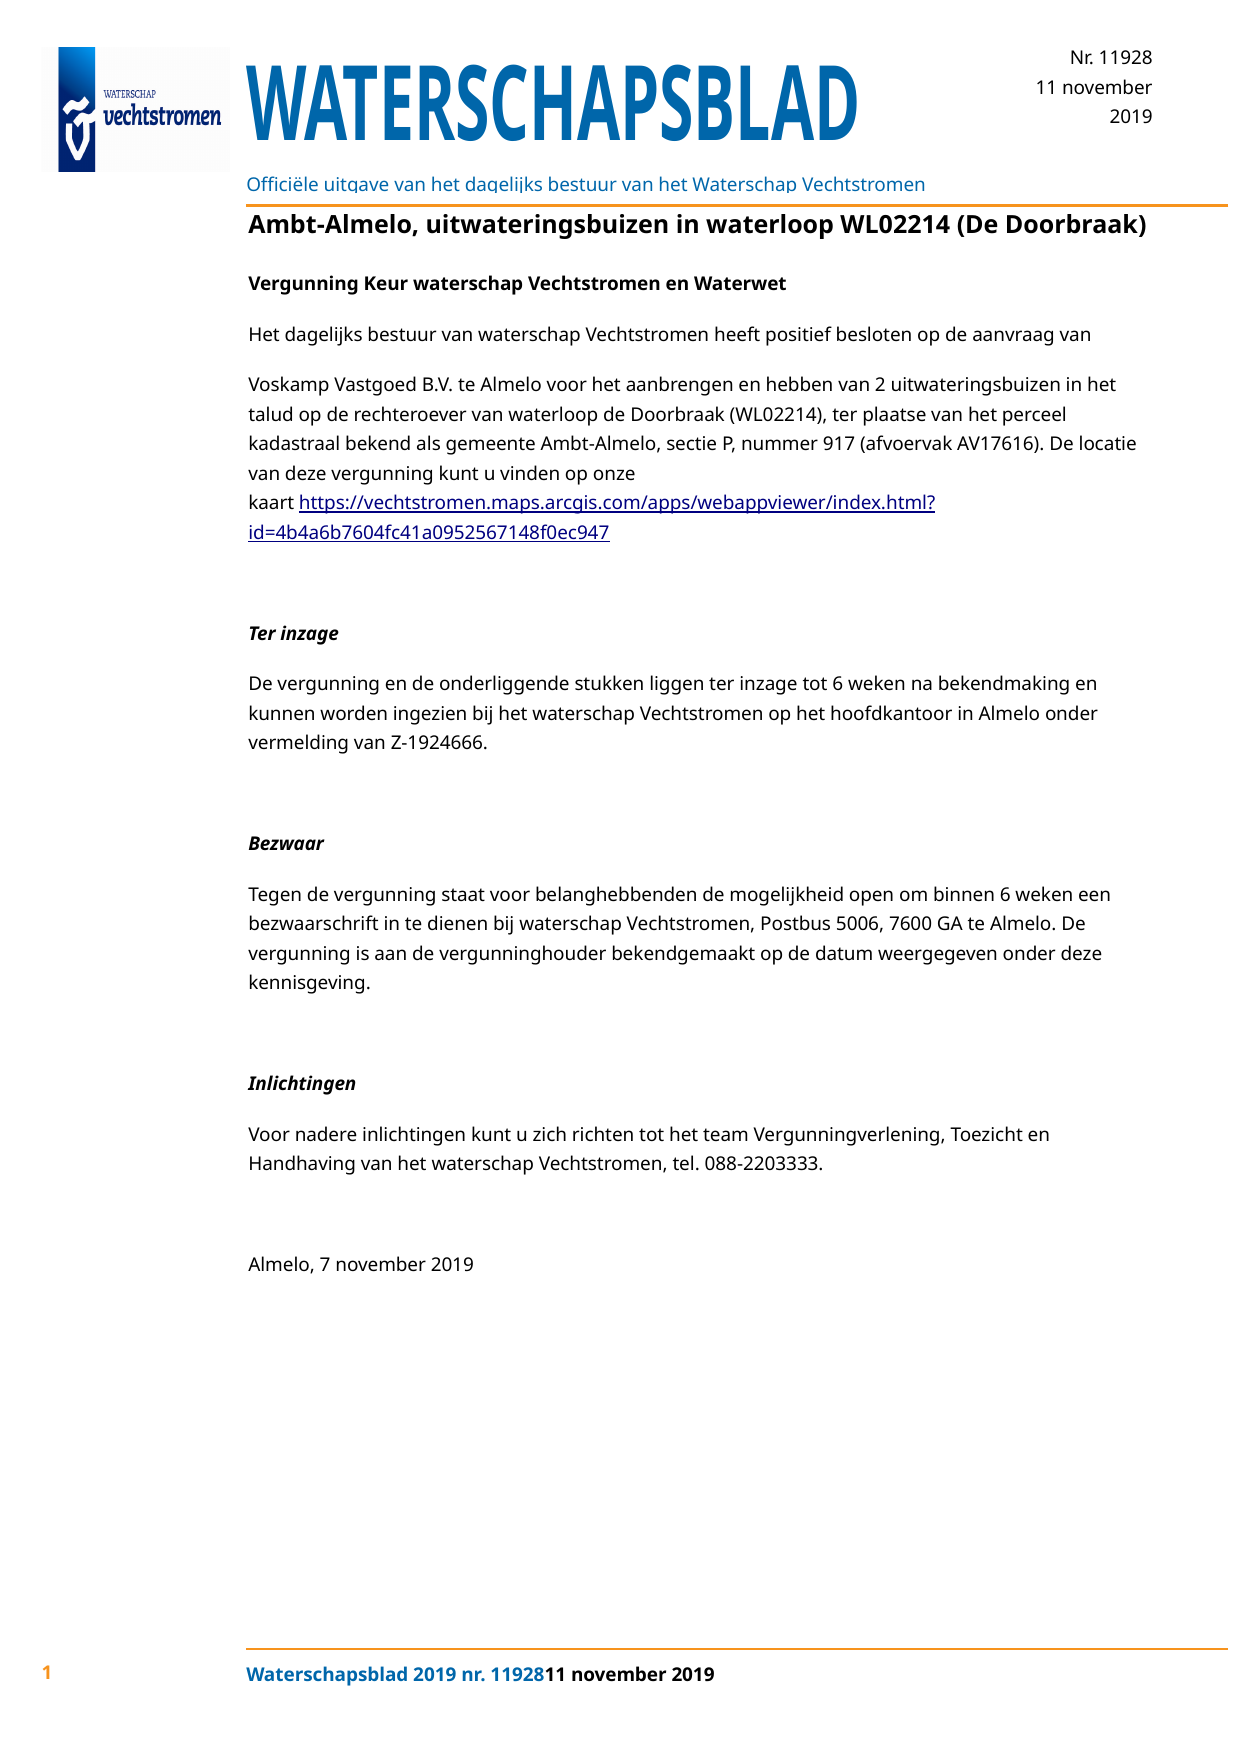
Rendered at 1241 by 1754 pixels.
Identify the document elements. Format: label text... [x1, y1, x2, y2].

text Voskamp Vastgoed B.V. te Almelo voor het aanbrengen en hebben van 2 uitwateringsbuizen in het talud op de rechteroever van waterloop de Doorbraak (WL02214), ter plaatse van het perceel kadastraal bekend als gemeente Ambt-Almelo, sectie P, nummer 917 (afvoervak AV17616). De locatie van deze vergunning kunt u vinden op onze kaart https://vechtstromen.maps.arcgis.com/apps/webappviewer/index.html?id=4b4a6b7604fc41a0952567148f0ec947 [248, 371, 1152, 545]
text De vergunning en de onderliggende stukken liggen ter inzage tot 6 weken na bekendmaking en kunnen worden ingezien bij het waterschap Vechtstromen op het hoofdkantoor in Almelo onder vermelding van Z-1924666. [248, 670, 1152, 755]
picture [41, 47, 231, 172]
text Ter inzage [248, 620, 1152, 646]
text Almelo, 7 november 2019 [248, 1251, 1152, 1277]
text Voor nadere inlichtingen kunt u zich richten tot het team Vergunningverlening, Toezicht en Handhaving van het waterschap Vechtstromen, tel. 088-2203333. [248, 1121, 1152, 1176]
text Tegen de vergunning staat voor belanghebbenden de mogelijkheid open om binnen 6 weken een bezwaarschrift in te dienen bij waterschap Vechtstromen, Postbus 5006, 7600 GA te Almelo. De vergunning is aan de vergunninghouder bekendgemaakt op de datum weergegeven onder deze kennisgeving. [248, 881, 1152, 995]
text Inlichtingen [248, 1070, 1152, 1096]
text Ambt-Almelo, uitwateringsbuizen in waterloop WL02214 (De Doorbraak) [248, 207, 1152, 241]
text Vergunning Keur waterschap Vechtstromen en Waterwet [248, 270, 1152, 296]
text Bezwaar [248, 830, 1152, 856]
text Het dagelijks bestuur van waterschap Vechtstromen heeft positief besloten op de aanvraag van [248, 321, 1152, 346]
